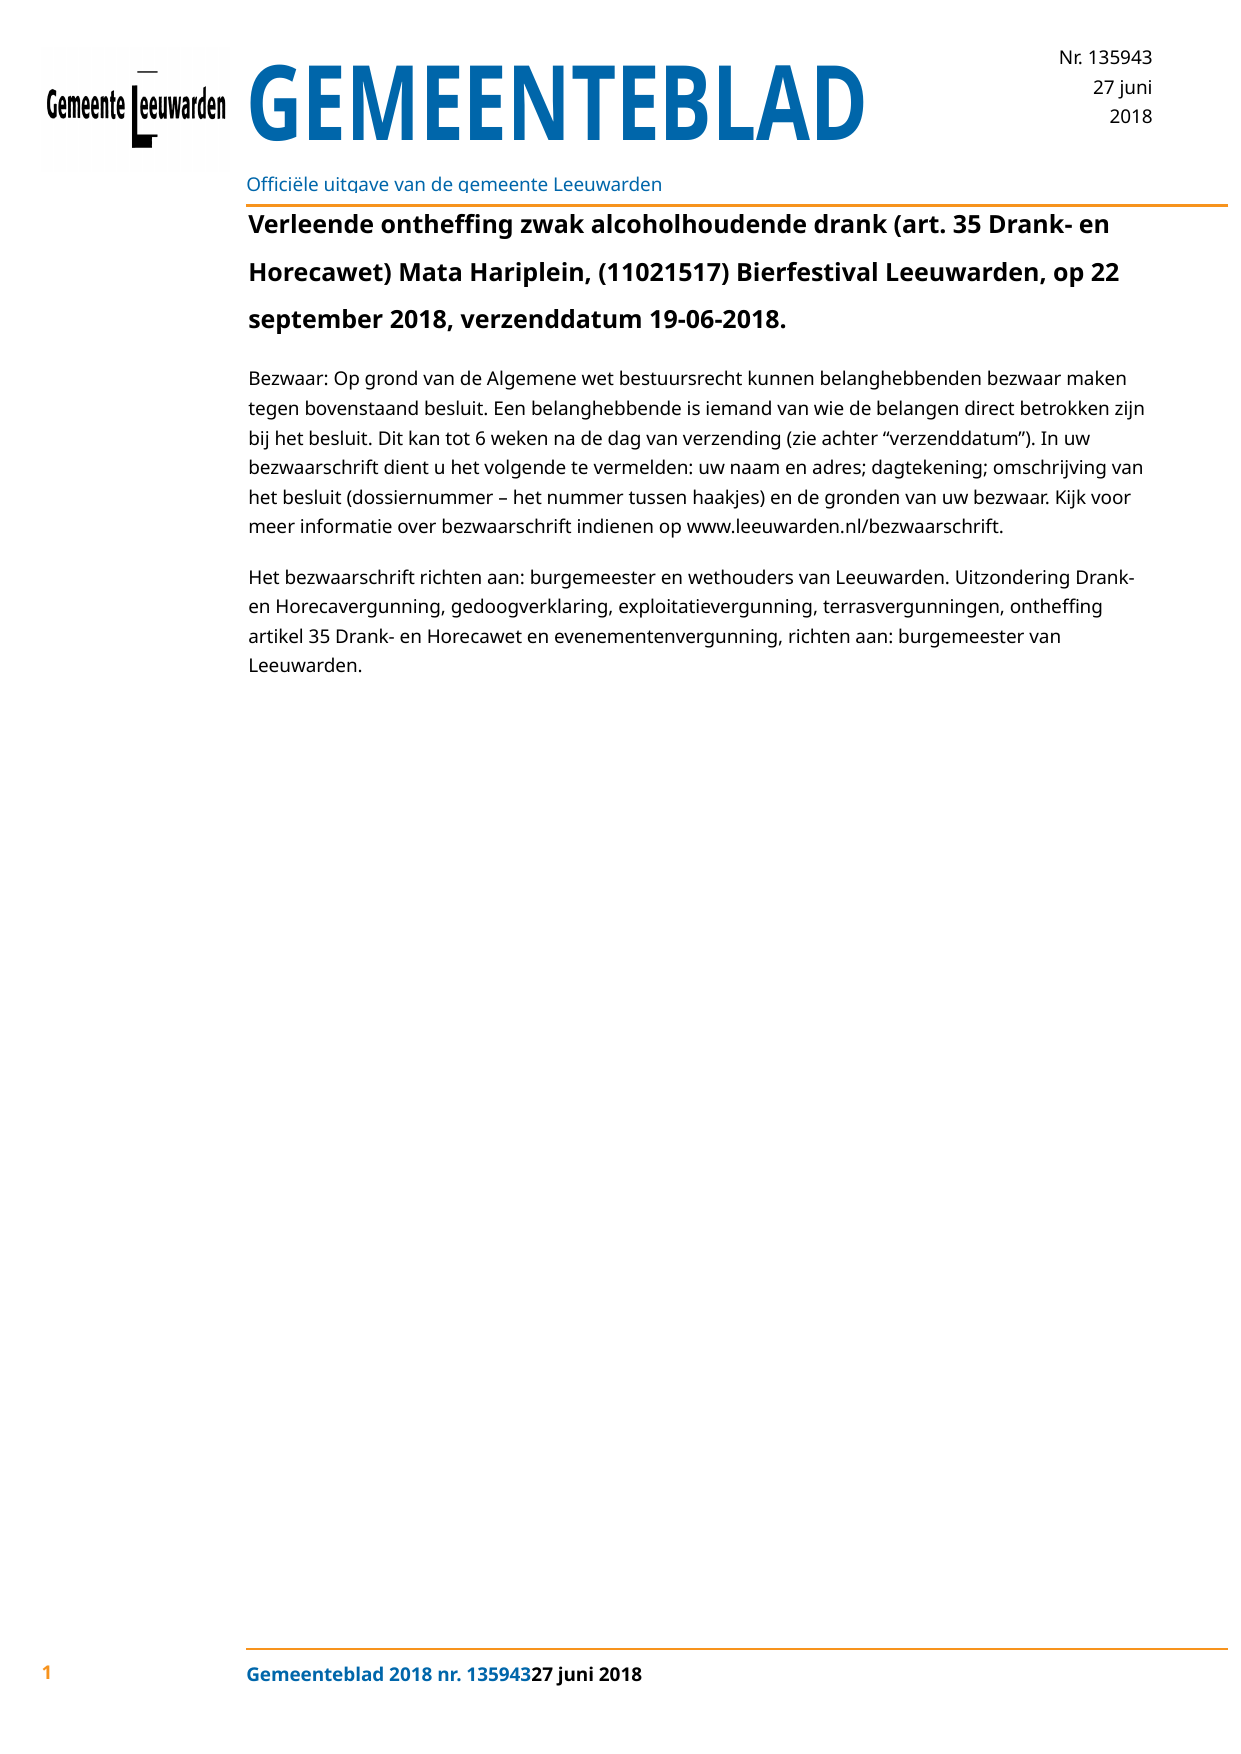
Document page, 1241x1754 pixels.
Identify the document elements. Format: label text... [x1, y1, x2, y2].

text Bezwaar: Op grond van de Algemene wet bestuursrecht kunnen belanghebbenden bezwaar maken tegen bovenstaand besluit. Een belanghebbende is iemand van wie de belangen direct betrokken zijn bij het besluit. Dit kan tot 6 weken na de dag van verzending (zie achter “verzenddatum”). In uw bezwaarschrift dient u het volgende te vermelden: uw naam en adres; dagtekening; omschrijving van het besluit (dossiernummer – het nummer tussen haakjes) en de gronden van uw bezwaar. Kijk voor meer informatie over bezwaarschrift indienen op www.leeuwarden.nl/bezwaarschrift. [248, 366, 1152, 539]
picture [41, 47, 231, 172]
text Verleende ontheffing zwak alcoholhoudende drank (art. 35 Drank- en Horecawet) Mata Hariplein, (11021517) Bierfestival Leeuwarden, op 22 september 2018, verzenddatum 19-06-2018. [248, 207, 1152, 336]
text Het bezwaarschrift richten aan: burgemeester en wethouders van Leeuwarden. Uitzondering Drank- en Horecavergunning, gedoogverklaring, exploitatievergunning, terrasvergunningen, ontheffing artikel 35 Drank- en Horecawet en evenementenvergunning, richten aan: burgemeester van Leeuwarden. [248, 564, 1152, 678]
